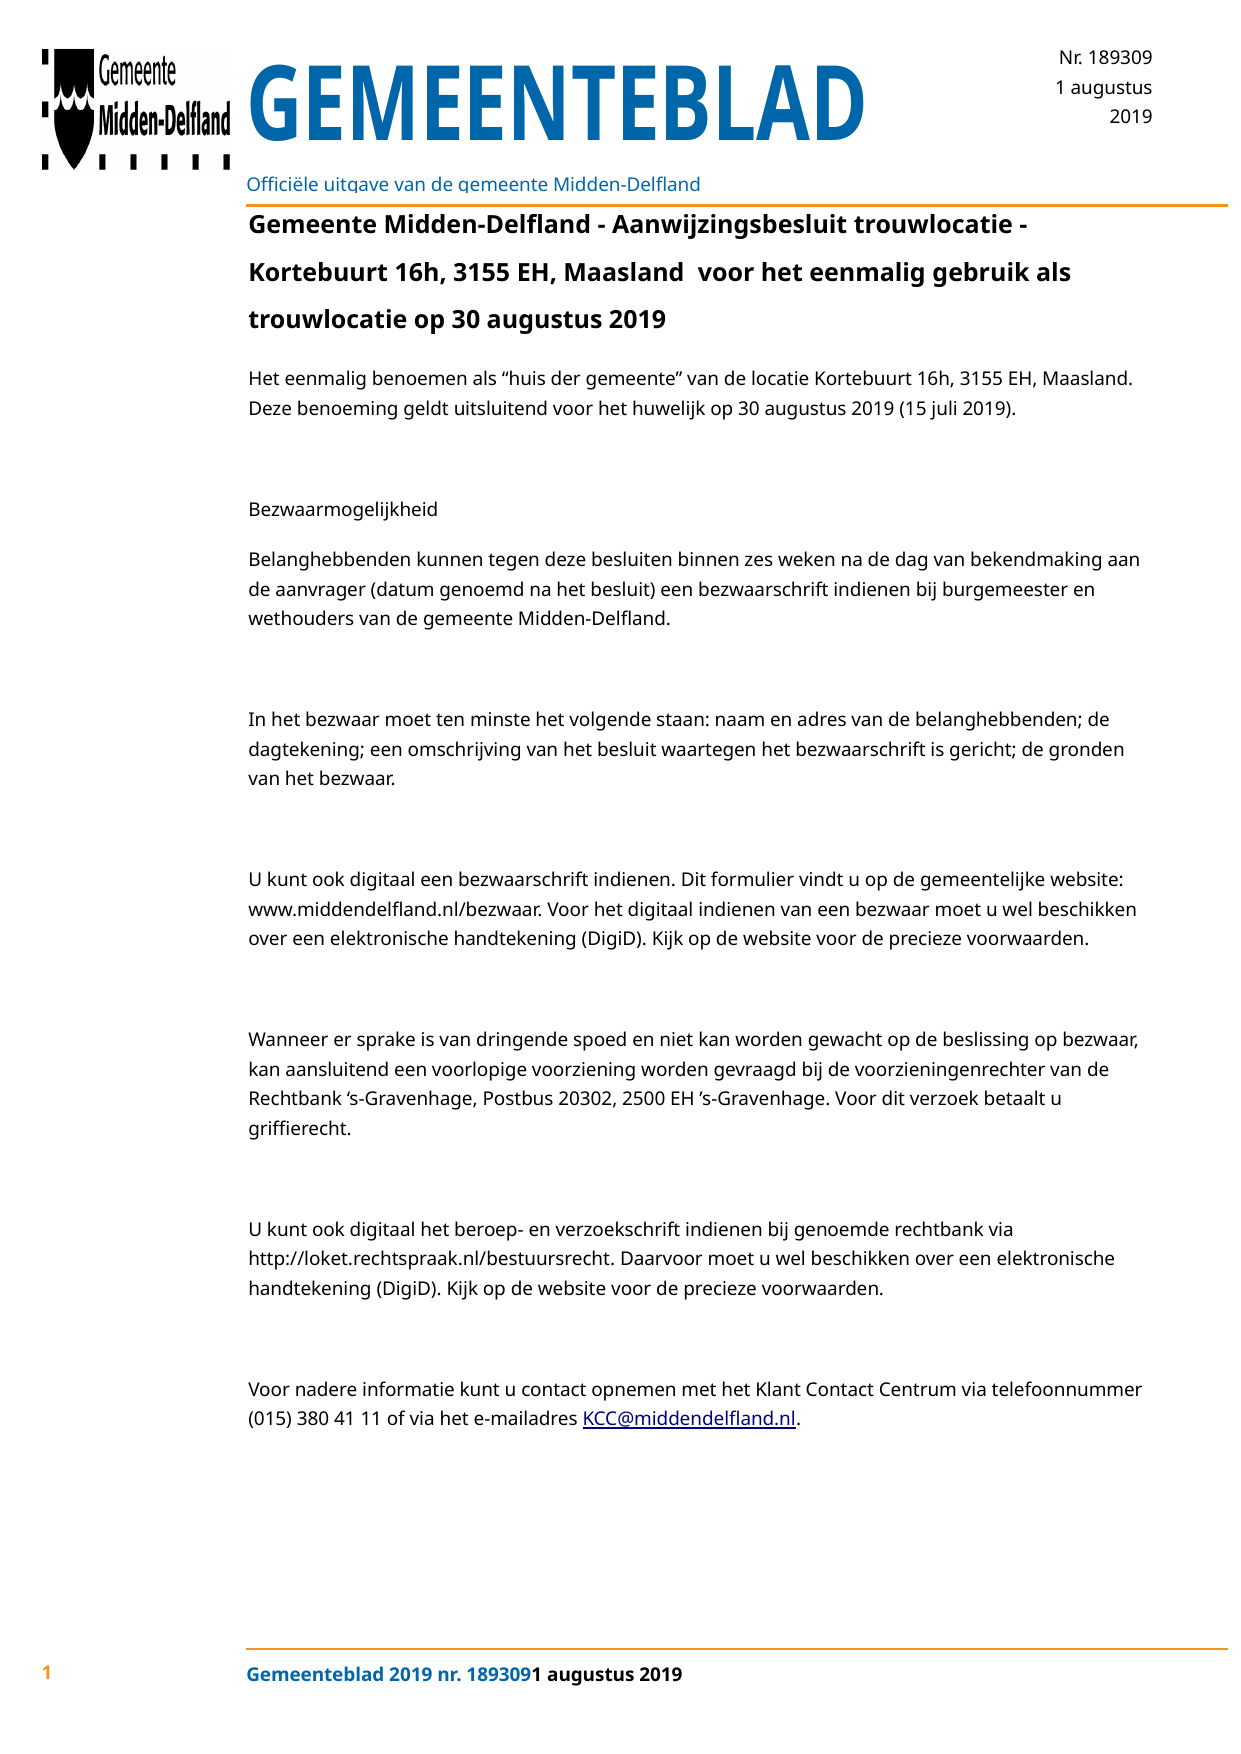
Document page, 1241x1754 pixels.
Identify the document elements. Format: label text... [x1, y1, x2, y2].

text Voor nadere informatie kunt u contact opnemen met het Klant Contact Centrum via telefoonnummer (015) 380 41 11 of via het e‑mailadres KCC@middendelfland.nl. [248, 1376, 1152, 1431]
picture [41, 47, 231, 172]
text Belanghebbenden kunnen tegen deze besluiten binnen zes weken na de dag van bekendmaking aan de aanvrager (datum genoemd na het besluit) een bezwaarschrift indienen bij burgemeester en wethouders van de gemeente Midden-Delfland. [248, 546, 1152, 631]
text Het eenmalig benoemen als “huis der gemeente” van de locatie Kortebuurt 16h, 3155 EH, Maasland. Deze benoeming geldt uitsluitend voor het huwelijk op 30 augustus 2019 (15 juli 2019). [248, 366, 1152, 421]
text In het bezwaar moet ten minste het volgende staan: naam en adres van de belanghebbenden; de dagtekening; een omschrijving van het besluit waartegen het bezwaarschrift is gericht; de gronden van het bezwaar. [248, 706, 1152, 791]
text Wanneer er sprake is van dringende spoed en niet kan worden gewacht op de beslissing op bezwaar, kan aansluitend een voorlopige voorziening worden gevraagd bij de voorzieningenrechter van de Rechtbank ‘s-Gravenhage, Postbus 20302, 2500 EH ’s-Gravenhage. Voor dit verzoek betaalt u griffierecht. [248, 1026, 1152, 1141]
text U kunt ook digitaal het beroep- en verzoekschrift indienen bij genoemde rechtbank via http://loket.rechtspraak.nl/bestuursrecht. Daarvoor moet u wel beschikken over een elektronische handtekening (DigiD). Kijk op de website voor de precieze voorwaarden. [248, 1216, 1152, 1301]
text U kunt ook digitaal een bezwaarschrift indienen. Dit formulier vindt u op de gemeentelijke website: www.middendelfland.nl/bezwaar. Voor het digitaal indienen van een bezwaar moet u wel beschikken over een elektronische handtekening (DigiD). Kijk op de website voor de precieze voorwaarden. [248, 866, 1152, 951]
text Gemeente Midden-Delfland - Aanwijzingsbesluit trouwlocatie - Kortebuurt 16h, 3155 EH, Maasland voor het eenmalig gebruik als trouwlocatie op 30 augustus 2019 [248, 207, 1152, 336]
text Bezwaarmogelijkheid [248, 496, 1152, 522]
